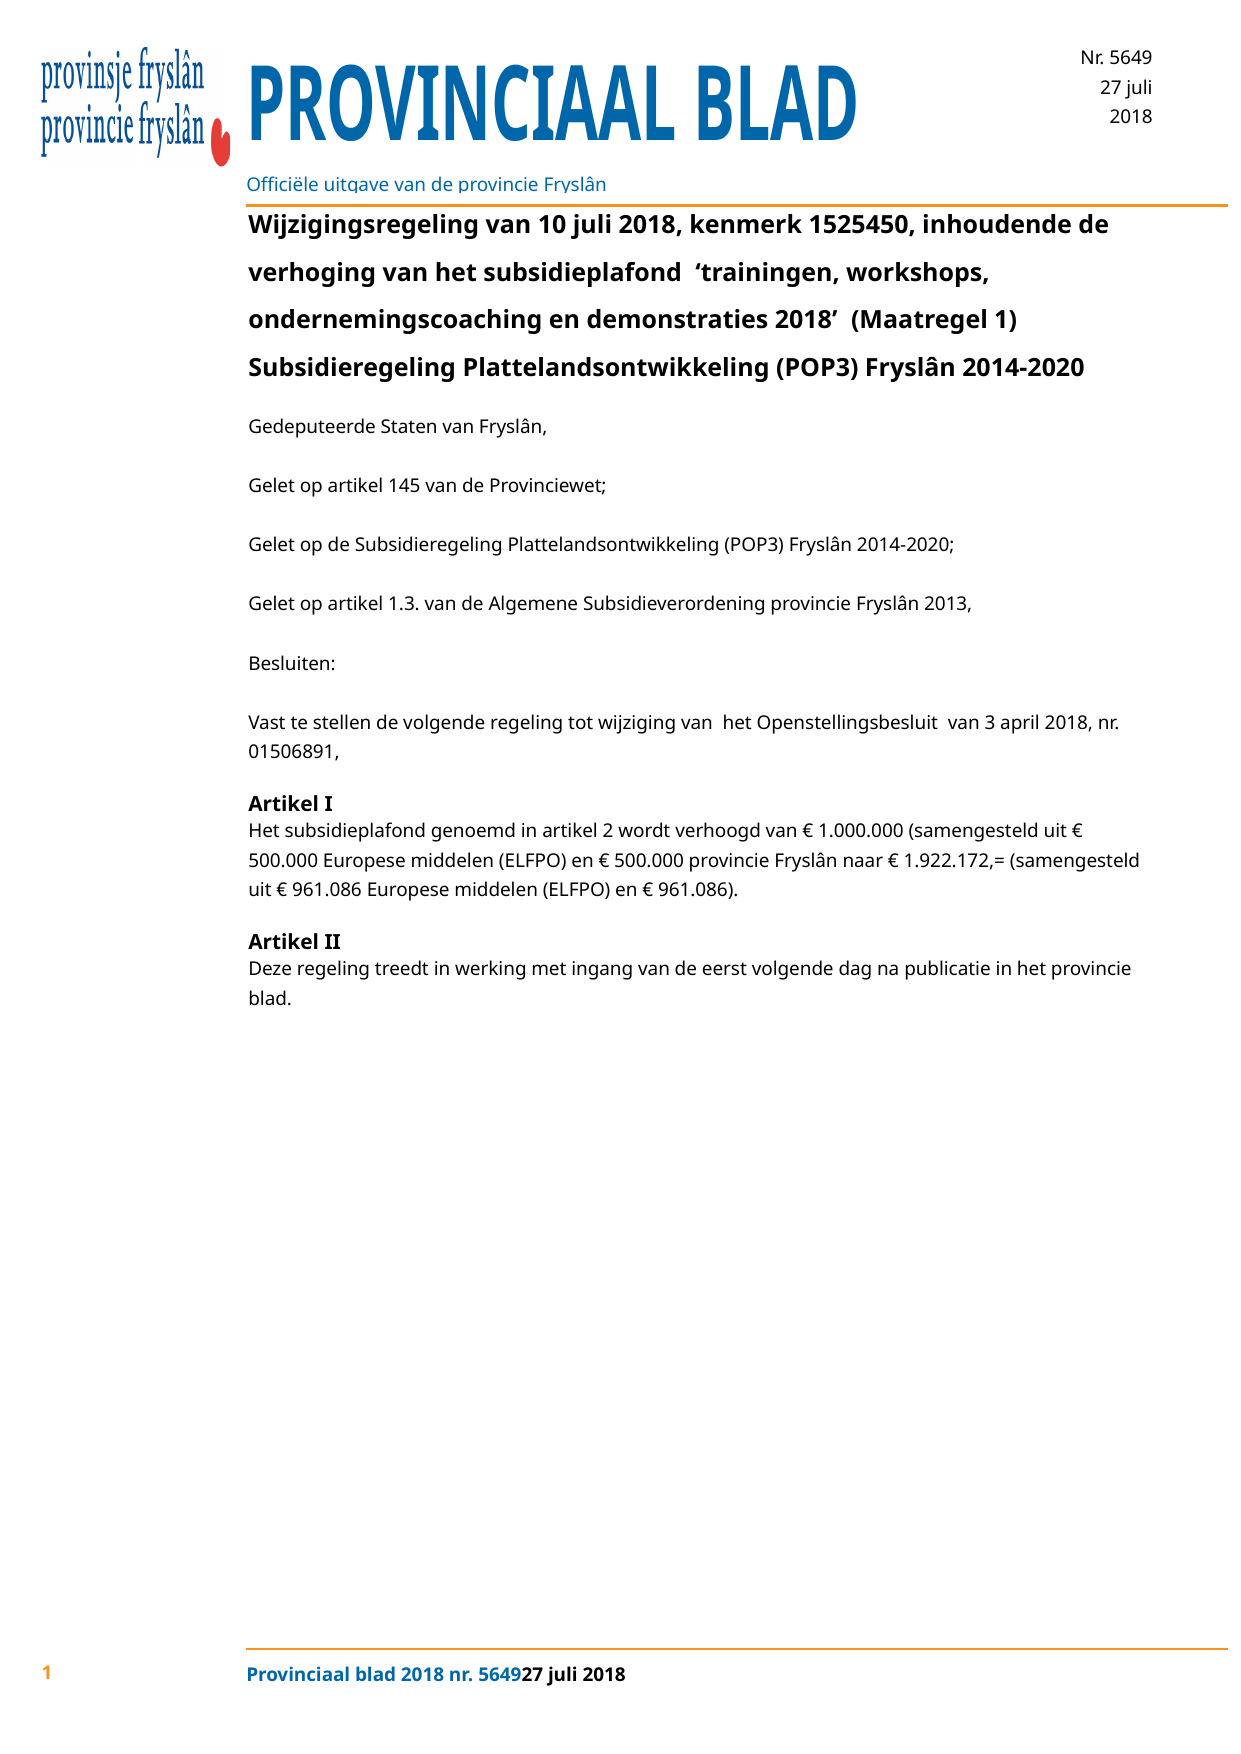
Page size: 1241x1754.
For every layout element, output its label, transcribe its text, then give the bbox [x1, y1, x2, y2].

text Gelet op de Subsidieregeling Plattelandsontwikkeling (POP3) Fryslân 2014-2020; [248, 531, 1152, 557]
text Vast te stellen de volgende regeling tot wijziging van het Openstellingsbesluit van 3 april 2018, nr. 01506891, [248, 709, 1152, 764]
text Deze regeling treedt in werking met ingang van de eerst volgende dag na publicatie in het provincie blad. [248, 955, 1152, 1011]
text Het subsidieplafond genoemd in artikel 2 wordt verhoogd van € 1.000.000 (samengesteld uit € 500.000 Europese middelen (ELFPO) en € 500.000 provincie Fryslân naar € 1.922.172,= (samengesteld uit € 961.086 Europese middelen (ELFPO) en € 961.086). [248, 817, 1152, 902]
text Besluiten: [248, 650, 1152, 676]
text Artikel II [248, 927, 1152, 955]
text Artikel I [248, 789, 1152, 817]
text Gelet op artikel 145 van de Provinciewet; [248, 472, 1152, 498]
picture [41, 47, 231, 172]
text Wijzigingsregeling van 10 juli 2018, kenmerk 1525450, inhoudende de verhoging van het subsidieplafond ‘trainingen, workshops, ondernemingscoaching en demonstraties 2018’ (Maatregel 1) Subsidieregeling Plattelandsontwikkeling (POP3) Fryslân 2014-2020 [248, 207, 1152, 384]
text Gedeputeerde Staten van Fryslân, [248, 413, 1152, 439]
text Gelet op artikel 1.3. van de Algemene Subsidieverordening provincie Fryslân 2013, [248, 591, 1152, 616]
